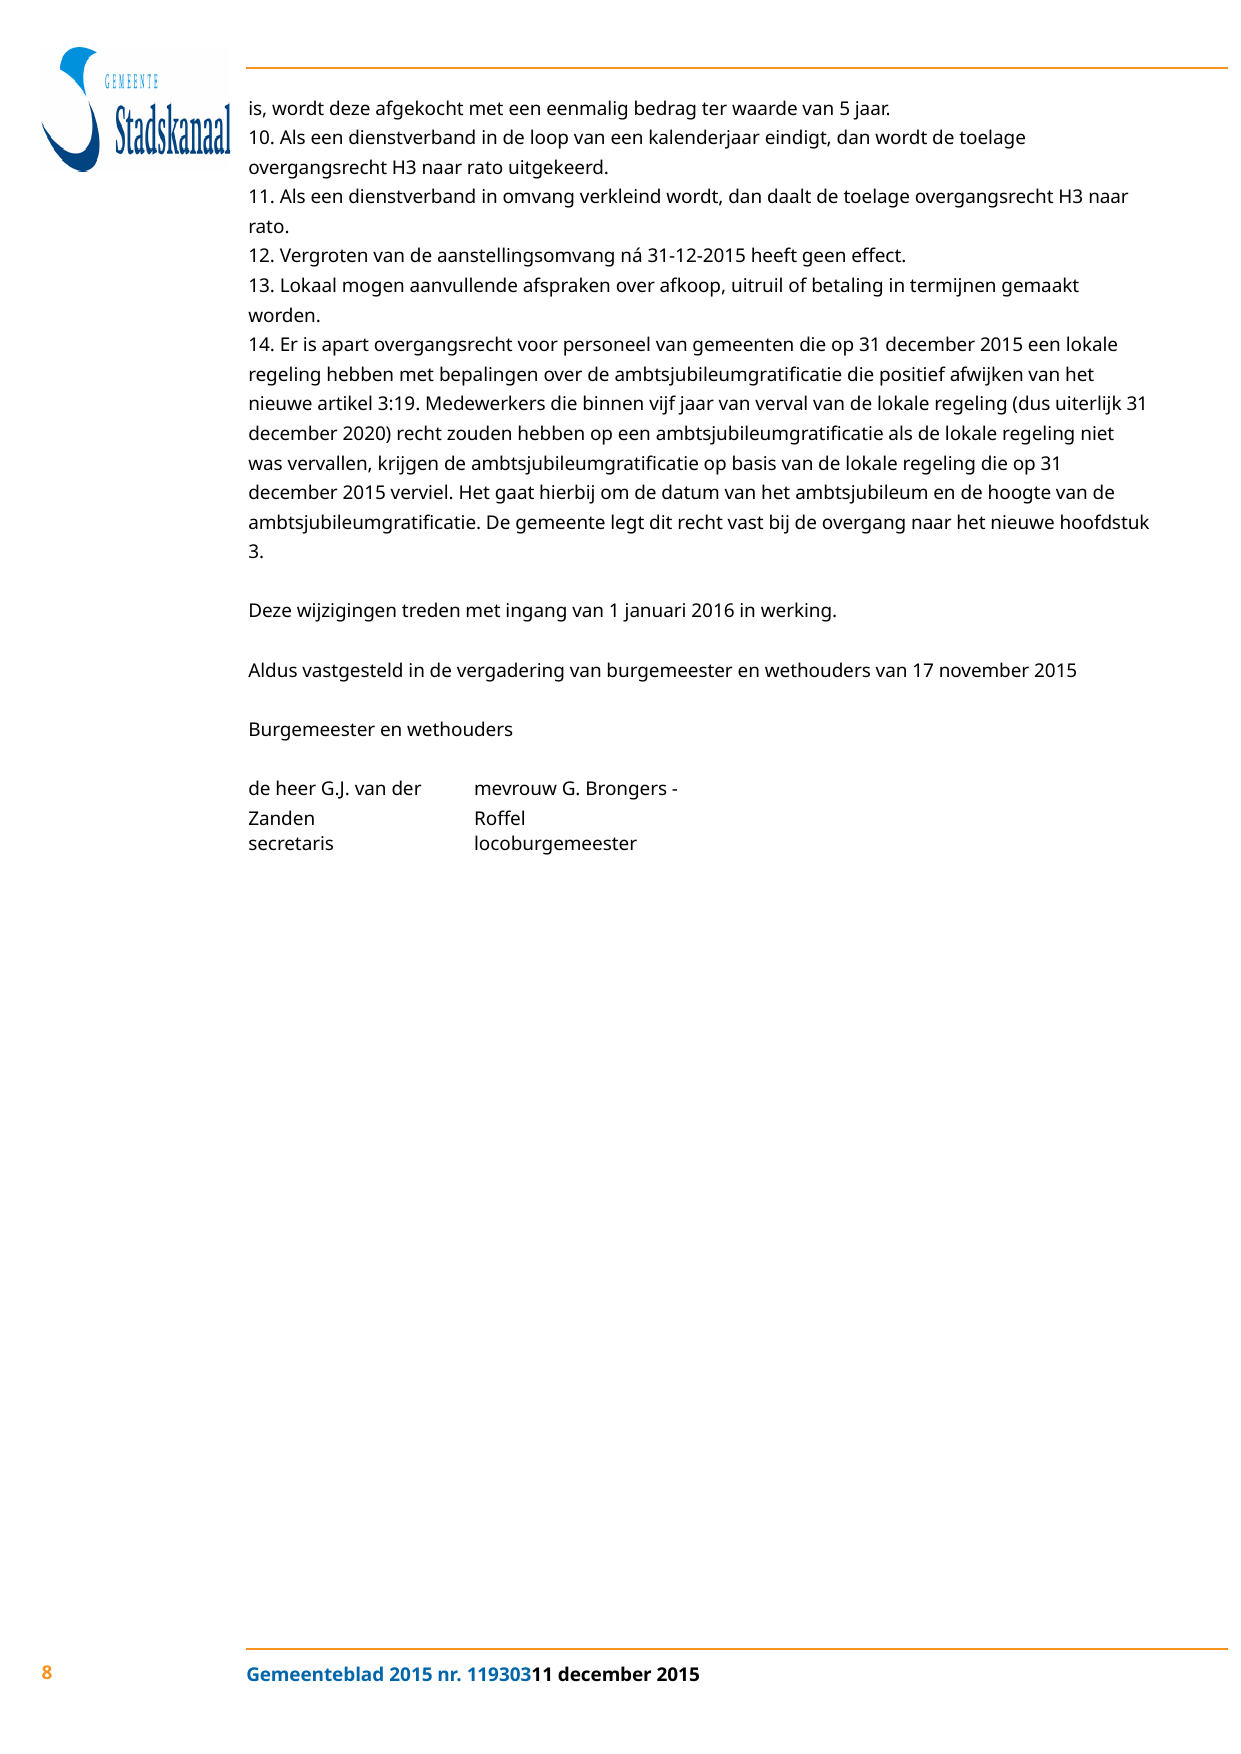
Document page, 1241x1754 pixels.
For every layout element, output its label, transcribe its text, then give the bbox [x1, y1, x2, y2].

text 12. Vergroten van de aanstellingsomvang ná 31-12-2015 heeft geen effect. [248, 243, 1152, 268]
text Aldus vastgesteld in de vergadering van burgemeester en wethouders van 17 november 2015 [248, 657, 1152, 683]
picture [41, 47, 231, 172]
table_header de heer G.J. van der Zanden [248, 775, 474, 831]
text Burgemeester en wethouders [248, 716, 1152, 742]
text Deze wijzigingen treden met ingang van 1 januari 2016 in werking. [248, 598, 1152, 623]
table_cell locoburgemeester [474, 831, 700, 856]
text 13. Lokaal mogen aanvullende afspraken over afkoop, uitruil of betaling in termijnen gemaakt worden. [248, 272, 1152, 328]
table_cell secretaris [248, 831, 474, 856]
text 10. Als een dienstverband in de loop van een kalenderjaar eindigt, dan wordt de toelage overgangsrecht H3 naar rato uitgekeerd. [248, 124, 1152, 180]
text 11. Als een dienstverband in omvang verkleind wordt, dan daalt de toelage overgangsrecht H3 naar rato. [248, 183, 1152, 239]
table_header mevrouw G. Brongers -Roffel [474, 775, 700, 831]
text 14. Er is apart overgangsrecht voor personeel van gemeenten die op 31 december 2015 een lokale regeling hebben met bepalingen over de ambtsjubileumgratificatie die positief afwijken van het nieuwe artikel 3:19. Medewerkers die binnen vijf jaar van verval van de lokale regeling (dus uiterlijk 31 december 2020) recht zouden hebben op een ambtsjubileumgratificatie als de lokale regeling niet was vervallen, krijgen de ambtsjubileumgratificatie op basis van de lokale regeling die op 31 december 2015 verviel. Het gaat hierbij om de datum van het ambtsjubileum en de hoogte van de ambtsjubileumgratificatie. De gemeente legt dit recht vast bij de overgang naar het nieuwe hoofdstuk 3. [248, 331, 1152, 564]
text is, wordt deze afgekocht met een eenmalig bedrag ter waarde van 5 jaar. [248, 95, 1152, 121]
